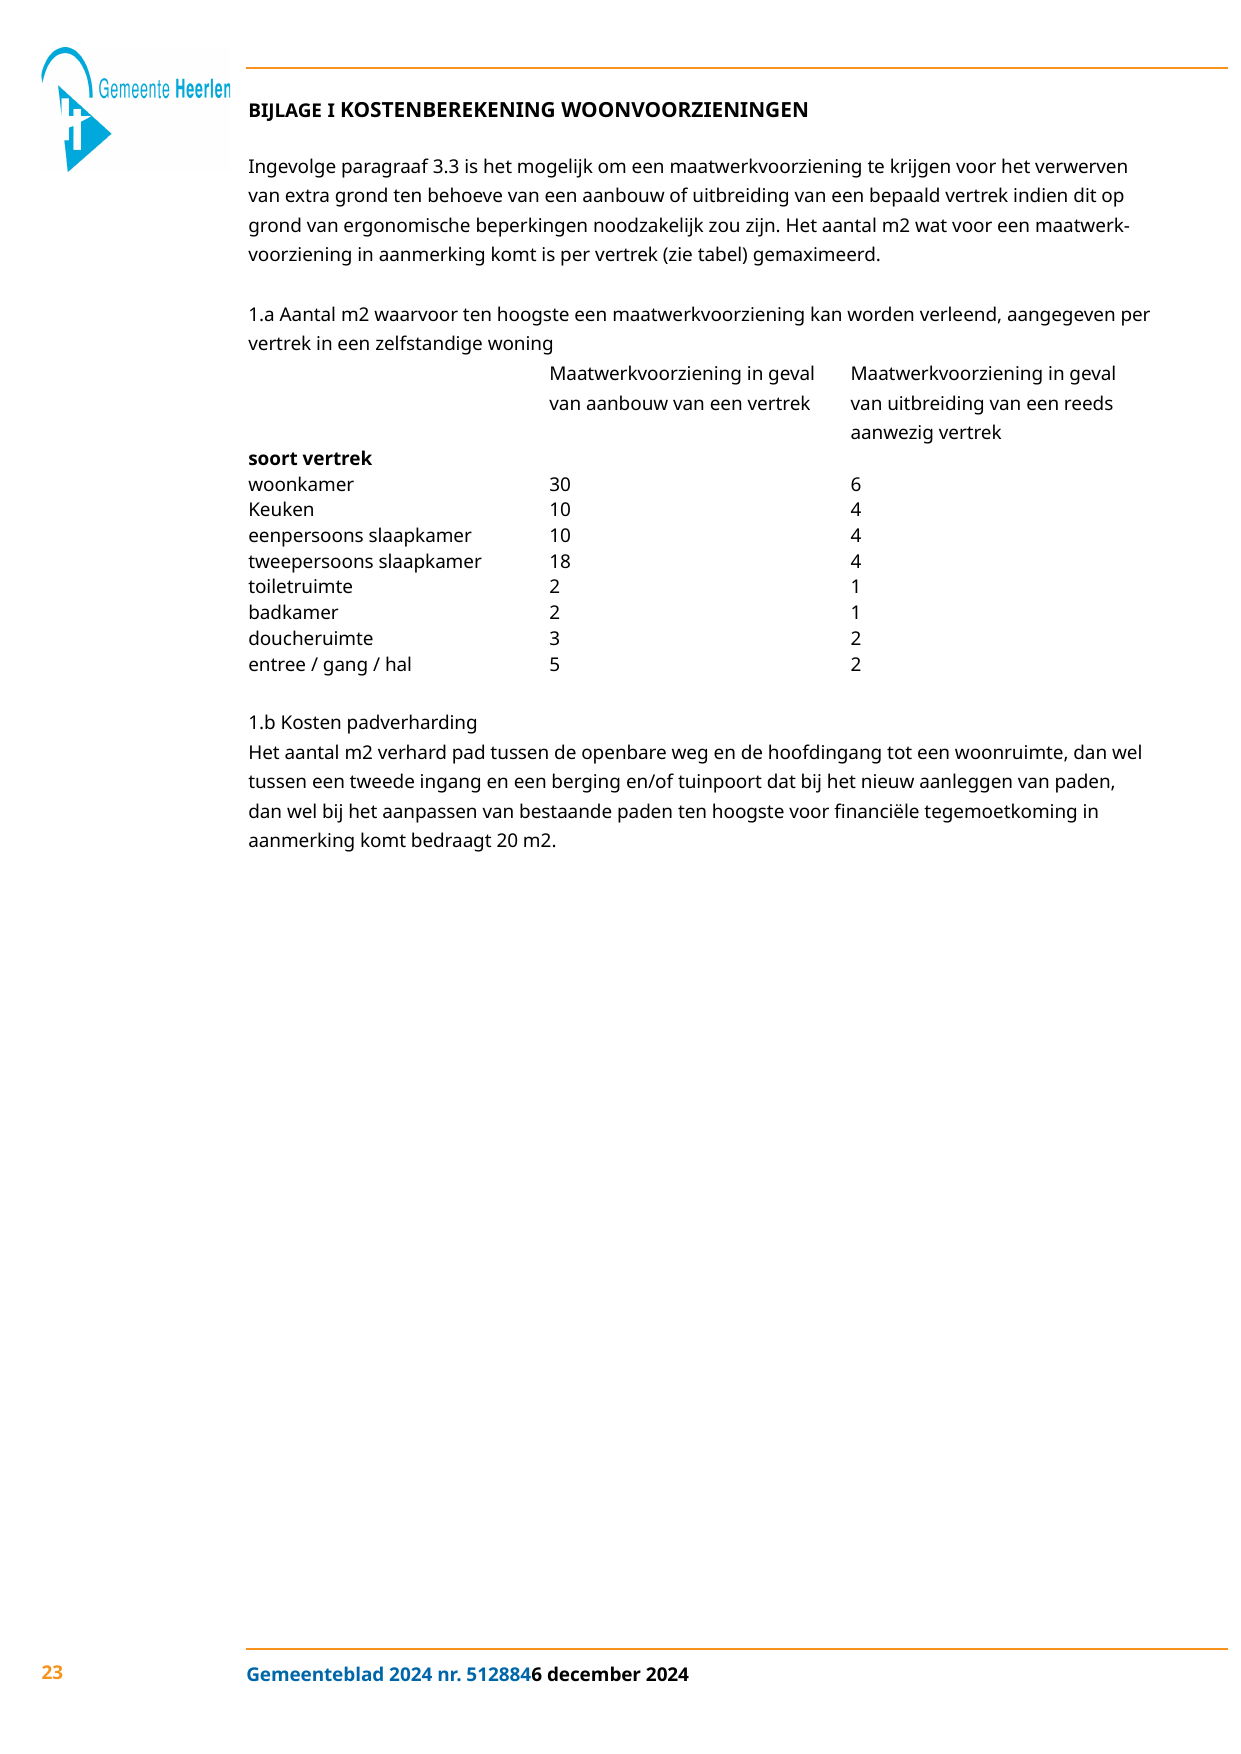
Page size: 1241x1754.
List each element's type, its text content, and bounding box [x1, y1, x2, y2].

table_cell toiletruimte [248, 574, 549, 599]
table_cell 2 [850, 625, 1152, 651]
table_cell 1 [850, 599, 1152, 625]
table_cell 10 [549, 522, 850, 548]
table_cell eenpersoons slaapkamer [248, 522, 549, 548]
picture [41, 47, 59, 70]
table_cell badkamer [248, 599, 549, 625]
text Ingevolge paragraaf 3.3 is het mogelijk om een maatwerkvoorziening te krijgen voor het verwerven van extra grond ten behoeve van een aanbouw of uitbreiding van een bepaald vertrek indien dit op grond van ergonomische beperkingen noodzakelijk zou zijn. Het aantal m2 wat voor een maatwerk-voorziening in aanmerking komt is per vertrek (zie tabel) gemaximeerd. [248, 153, 1152, 267]
text Het aantal m2 verhard pad tussen de openbare weg en de hoofdingang tot een woonruimte, dan wel tussen een tweede ingang en een berging en/of tuinpoort dat bij het nieuw aanleggen van paden, dan wel bij het aanpassen van bestaande paden ten hoogste voor financiële tegemoetkoming in aanmerking komt bedraagt 20 m2. [248, 739, 1152, 853]
table_cell 4 [850, 496, 1152, 522]
text BIJLAGE I KOSTENBEREKENING WOONVOORZIENINGEN [248, 95, 1152, 123]
table_cell entree / gang / hal [248, 651, 549, 677]
table_cell 1 [850, 574, 1152, 599]
table_header Maatwerkvoorziening in geval van uitbreiding van een reeds aanwezig vertrek [850, 360, 1152, 445]
table_cell doucheruimte [248, 625, 549, 651]
table_cell 6 [850, 471, 1152, 496]
text 1.b Kosten padverharding [248, 709, 1152, 735]
table_header Maatwerkvoorziening in geval van aanbouw van een vertrek [549, 360, 850, 445]
table_cell 18 [549, 548, 850, 574]
table_cell 30 [549, 471, 850, 496]
table_cell 2 [549, 599, 850, 625]
table_cell 2 [850, 651, 1152, 677]
table_cell 3 [549, 625, 850, 651]
table_cell 5 [549, 651, 850, 677]
table_header [248, 360, 549, 445]
table_cell woonkamer [248, 471, 549, 496]
table_cell 4 [850, 522, 1152, 548]
picture [41, 47, 231, 172]
table_cell [549, 445, 850, 471]
table_cell tweepersoons slaapkamer [248, 548, 549, 574]
table_cell 10 [549, 496, 850, 522]
text 1.a Aantal m2 waarvoor ten hoogste een maatwerkvoorziening kan worden verleend, aangegeven per vertrek in een zelfstandige woning [248, 301, 1152, 356]
table_cell soort vertrek [248, 445, 549, 471]
table_cell 2 [549, 574, 850, 599]
table_cell 4 [850, 548, 1152, 574]
table_cell Keuken [248, 496, 549, 522]
table_cell [850, 445, 1152, 471]
